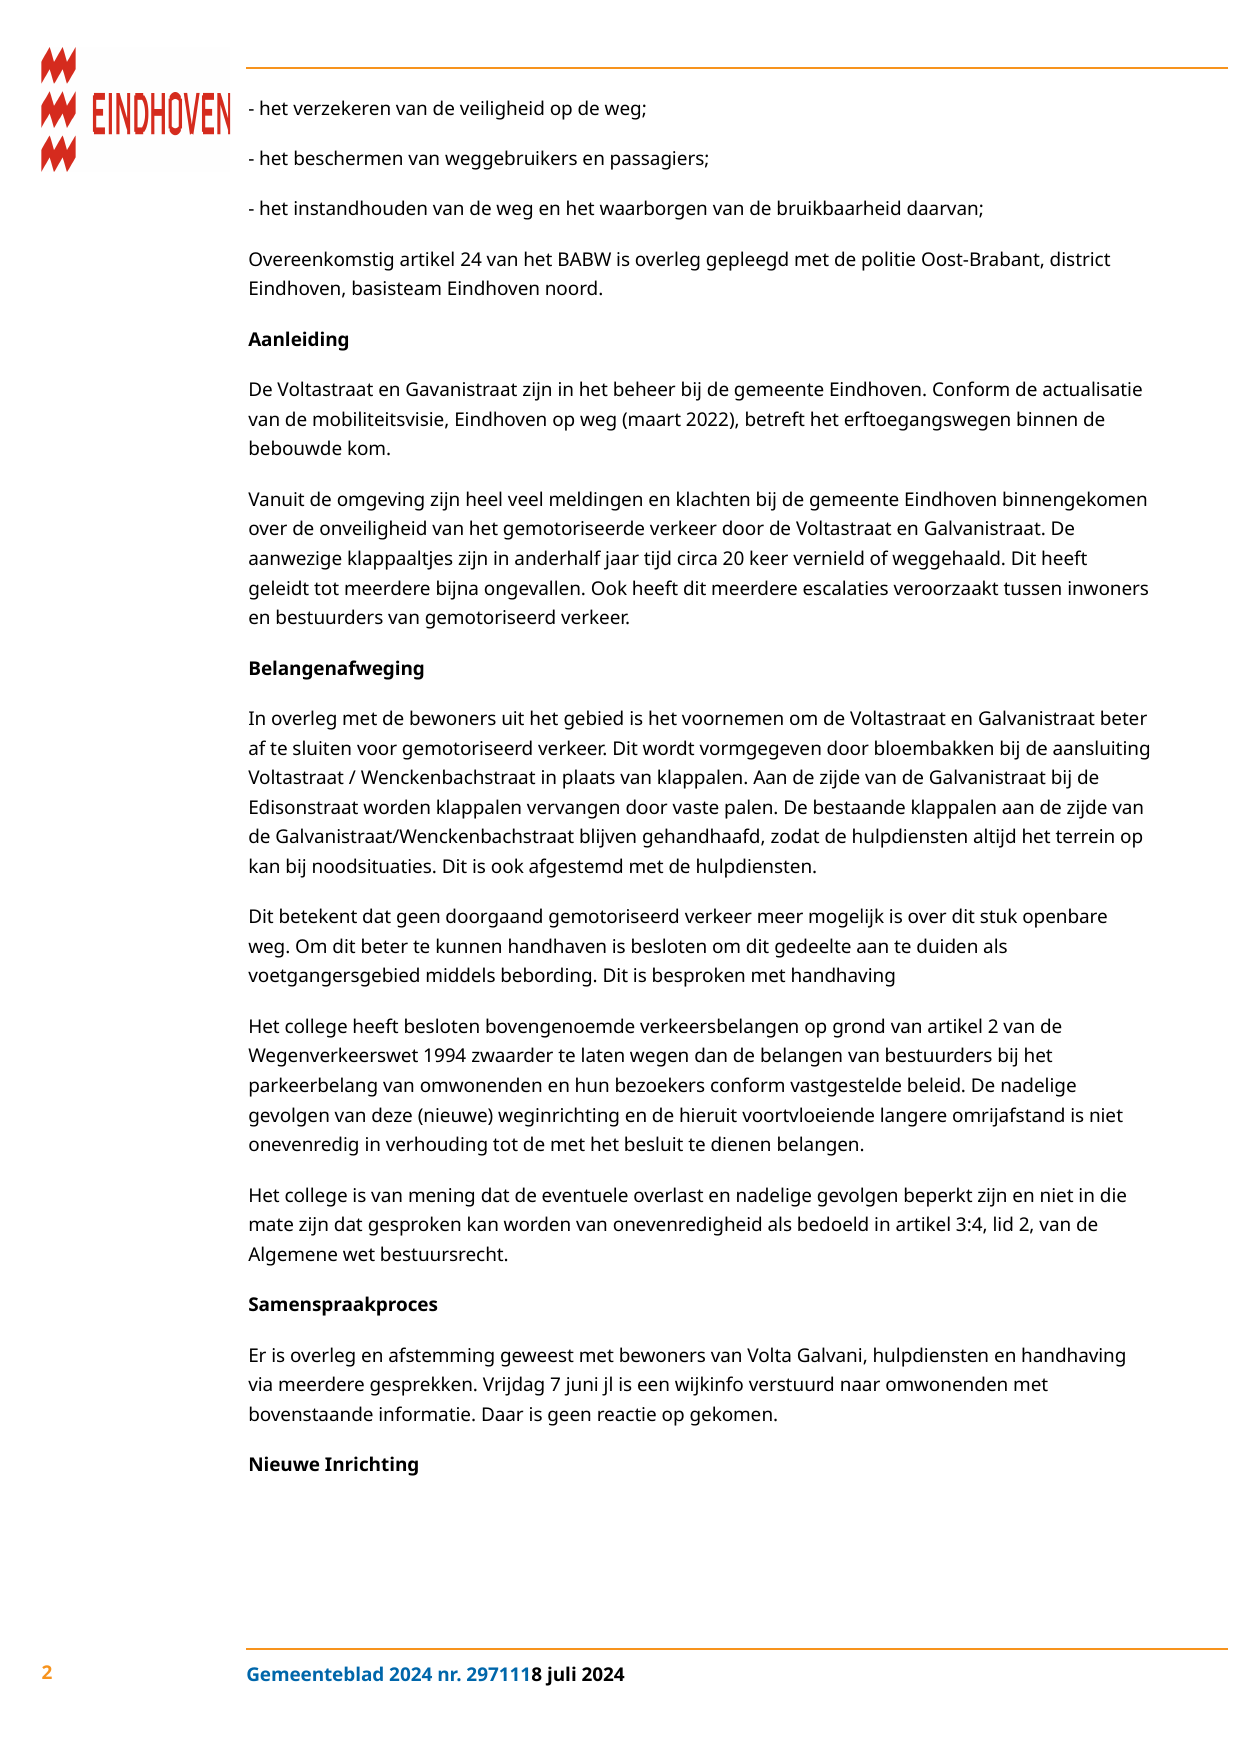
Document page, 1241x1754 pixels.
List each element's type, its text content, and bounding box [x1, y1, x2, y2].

text Nieuwe Inrichting [248, 1451, 1152, 1477]
text Overeenkomstig artikel 24 van het BABW is overleg gepleegd met de politie Oost-Brabant, district Eindhoven, basisteam Eindhoven noord. [248, 246, 1152, 301]
text Samenspraakproces [248, 1291, 1152, 1317]
text Belangenafweging [248, 655, 1152, 681]
text Het college is van mening dat de eventuele overlast en nadelige gevolgen beperkt zijn en niet in die mate zijn dat gesproken kan worden van onevenredigheid als bedoeld in artikel 3:4, lid 2, van de Algemene wet bestuursrecht. [248, 1182, 1152, 1267]
text De Voltastraat en Gavanistraat zijn in het beheer bij de gemeente Eindhoven. Conform de actualisatie van de mobiliteitsvisie, Eindhoven op weg (maart 2022), betreft het erftoegangswegen binnen de bebouwde kom. [248, 376, 1152, 461]
text Dit betekent dat geen doorgaand gemotoriseerd verkeer meer mogelijk is over dit stuk openbare weg. Om dit beter te kunnen handhaven is besloten om dit gedeelte aan te duiden als voetgangersgebied middels bebording. Dit is besproken met handhaving [248, 903, 1152, 988]
text - het instandhouden van de weg en het waarborgen van de bruikbaarheid daarvan; [248, 196, 1152, 221]
picture [41, 47, 231, 172]
text - het verzekeren van de veiligheid op de weg; [248, 95, 1152, 121]
text - het beschermen van weggebruikers en passagiers; [248, 145, 1152, 171]
text Vanuit de omgeving zijn heel veel meldingen en klachten bij de gemeente Eindhoven binnengekomen over de onveiligheid van het gemotoriseerde verkeer door de Voltastraat en Galvanistraat. De aanwezige klappaaltjes zijn in anderhalf jaar tijd circa 20 keer vernield of weggehaald. Dit heeft geleidt tot meerdere bijna ongevallen. Ook heeft dit meerdere escalaties veroorzaakt tussen inwoners en bestuurders van gemotoriseerd verkeer. [248, 486, 1152, 630]
text Er is overleg en afstemming geweest met bewoners van Volta Galvani, hulpdiensten en handhaving via meerdere gesprekken. Vrijdag 7 juni jl is een wijkinfo verstuurd naar omwonenden met bovenstaande informatie. Daar is geen reactie op gekomen. [248, 1342, 1152, 1427]
text Het college heeft besloten bovengenoemde verkeersbelangen op grond van artikel 2 van de Wegenverkeerswet 1994 zwaarder te laten wegen dan de belangen van bestuurders bij het parkeerbelang van omwonenden en hun bezoekers conform vastgestelde beleid. De nadelige gevolgen van deze (nieuwe) weginrichting en de hieruit voortvloeiende langere omrijafstand is niet onevenredig in verhouding tot de met het besluit te dienen belangen. [248, 1013, 1152, 1157]
text Aanleiding [248, 326, 1152, 352]
text In overleg met de bewoners uit het gebied is het voornemen om de Voltastraat en Galvanistraat beter af te sluiten voor gemotoriseerd verkeer. Dit wordt vormgegeven door bloembakken bij de aansluiting Voltastraat / Wenckenbachstraat in plaats van klappalen. Aan de zijde van de Galvanistraat bij de Edisonstraat worden klappalen vervangen door vaste palen. De bestaande klappalen aan de zijde van de Galvanistraat/Wenckenbachstraat blijven gehandhaafd, zodat de hulpdiensten altijd het terrein op kan bij noodsituaties. Dit is ook afgestemd met de hulpdiensten. [248, 705, 1152, 879]
